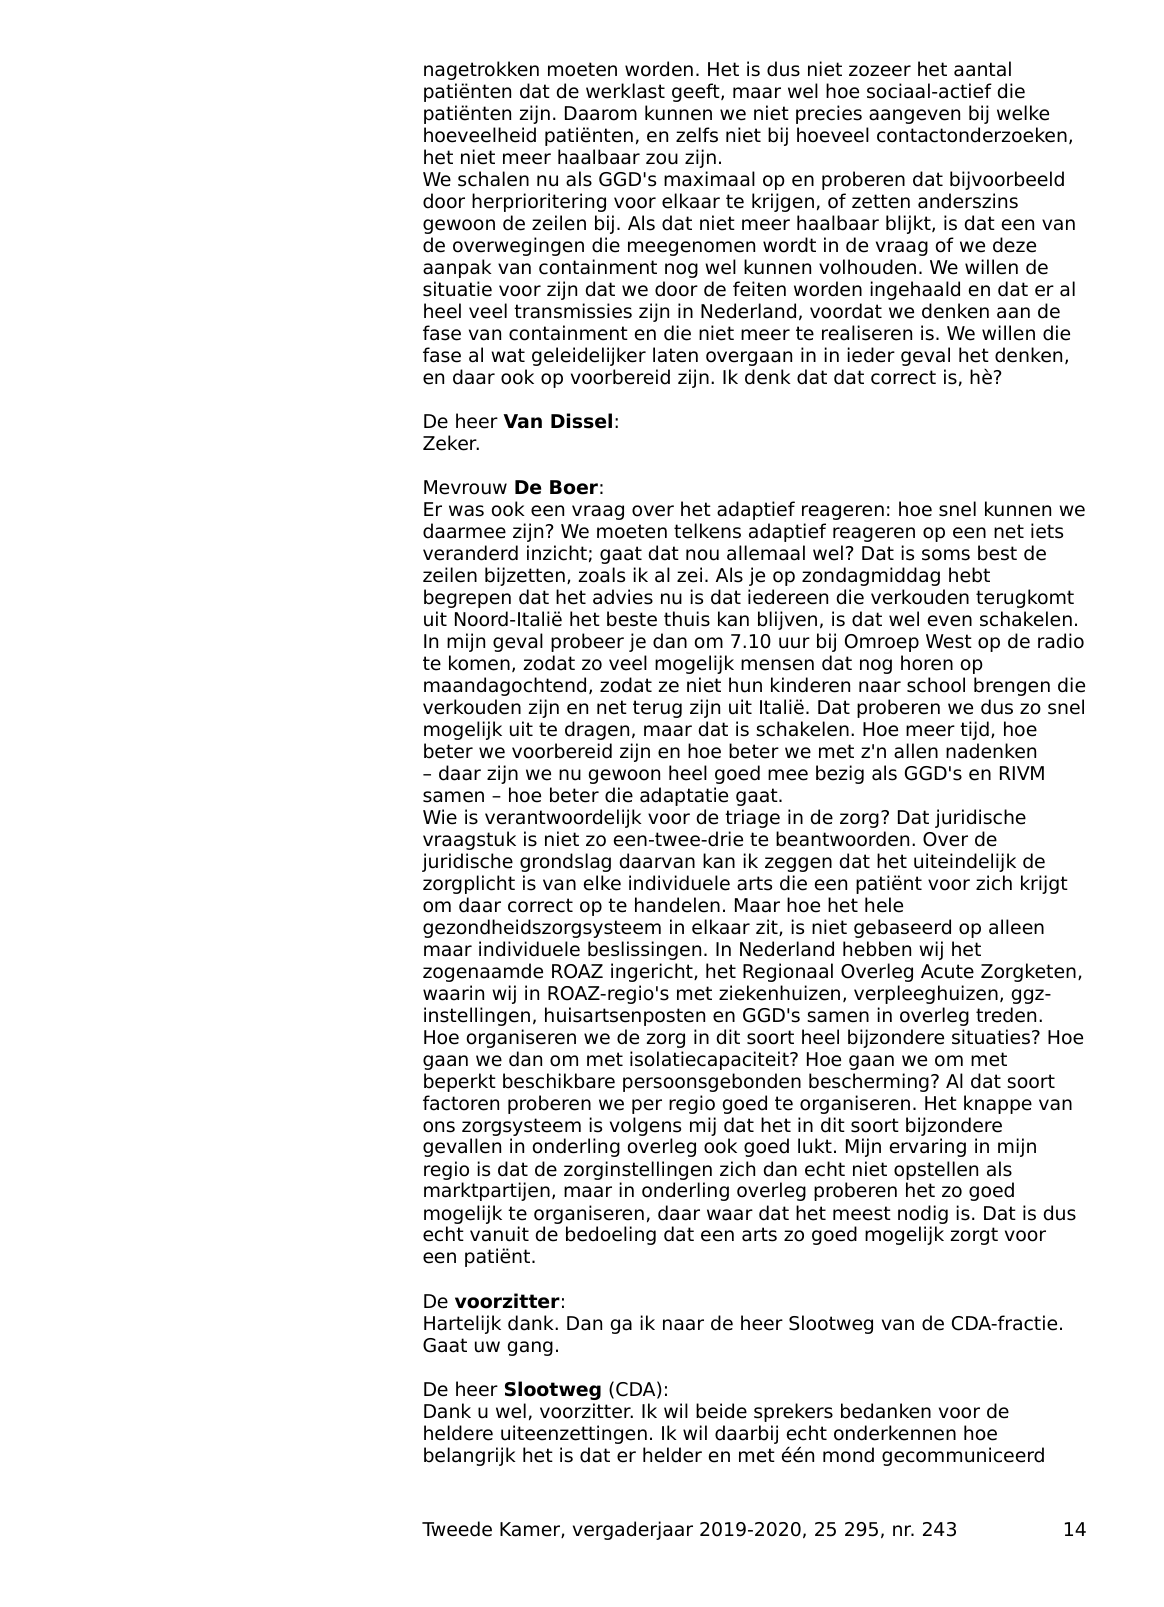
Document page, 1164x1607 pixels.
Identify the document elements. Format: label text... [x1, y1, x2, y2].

text Hartelijk dank. Dan ga ik naar de heer Slootweg van de CDA-fractie. Gaat uw gang. [422, 1312, 1087, 1356]
text We schalen nu als GGD's maximaal op en proberen dat bijvoorbeeld door herprioritering voor elkaar te krijgen, of zetten anderszins gewoon de zeilen bij. Als dat niet meer haalbaar blijkt, is dat een van de overwegingen die meegenomen wordt in de vraag of we deze aanpak van containment nog wel kunnen volhouden. We willen de situatie voor zijn dat we door de feiten worden ingehaald en dat er al heel veel transmissies zijn in Nederland, voordat we denken aan de fase van containment en die niet meer te realiseren is. We willen die fase al wat geleidelijker laten overgaan in in ieder geval het denken, en daar ook op voorbereid zijn. Ik denk dat dat correct is, hè? [422, 169, 1087, 389]
text nagetrokken moeten worden. Het is dus niet zozeer het aantal patiënten dat de werklast geeft, maar wel hoe sociaal-actief die patiënten zijn. Daarom kunnen we niet precies aangeven bij welke hoeveelheid patiënten, en zelfs niet bij hoeveel contactonderzoeken, het niet meer haalbaar zou zijn. [422, 59, 1087, 169]
text De heer Slootweg (CDA): [422, 1379, 1087, 1401]
text Er was ook een vraag over het adaptief reageren: hoe snel kunnen we daarmee zijn? We moeten telkens adaptief reageren op een net iets veranderd inzicht; gaat dat nou allemaal wel? Dat is soms best de zeilen bijzetten, zoals ik al zei. Als je op zondagmiddag hebt begrepen dat het advies nu is dat iedereen die verkouden terugkomt uit Noord-Italië het beste thuis kan blijven, is dat wel even schakelen. In mijn geval probeer je dan om 7.10 uur bij Omroep West op de radio te komen, zodat zo veel mogelijk mensen dat nog horen op maandagochtend, zodat ze niet hun kinderen naar school brengen die verkouden zijn en net terug zijn uit Italië. Dat proberen we dus zo snel mogelijk uit te dragen, maar dat is schakelen. Hoe meer tijd, hoe beter we voorbereid zijn en hoe beter we met z'n allen nadenken – daar zijn we nu gewoon heel goed mee bezig als GGD's en RIVM samen – hoe beter die adaptatie gaat. [422, 499, 1087, 807]
text De heer Van Dissel: [422, 411, 1087, 433]
text Zeker. [422, 433, 1087, 455]
text De voorzitter: [422, 1291, 1087, 1312]
text Mevrouw De Boer: [422, 477, 1087, 499]
text Dank u wel, voorzitter. Ik wil beide sprekers bedanken voor de heldere uiteenzettingen. Ik wil daarbij echt onderkennen hoe belangrijk het is dat er helder en met één mond gecommuniceerd [422, 1401, 1087, 1467]
text Wie is verantwoordelijk voor de triage in de zorg? Dat juridische vraagstuk is niet zo een-twee-drie te beantwoorden. Over de juridische grondslag daarvan kan ik zeggen dat het uiteindelijk de zorgplicht is van elke individuele arts die een patiënt voor zich krijgt om daar correct op te handelen. Maar hoe het hele gezondheidszorgsysteem in elkaar zit, is niet gebaseerd op alleen maar individuele beslissingen. In Nederland hebben wij het zogenaamde ROAZ ingericht, het Regionaal Overleg Acute Zorgketen, waarin wij in ROAZ-regio's met ziekenhuizen, verpleeghuizen, ggz-instellingen, huisartsenposten en GGD's samen in overleg treden. Hoe organiseren we de zorg in dit soort heel bijzondere situaties? Hoe gaan we dan om met isolatiecapaciteit? Hoe gaan we om met beperkt beschikbare persoonsgebonden bescherming? Al dat soort factoren proberen we per regio goed te organiseren. Het knappe van ons zorgsysteem is volgens mij dat het in dit soort bijzondere gevallen in onderling overleg ook goed lukt. Mijn ervaring in mijn regio is dat de zorginstellingen zich dan echt niet opstellen als marktpartijen, maar in onderling overleg proberen het zo goed mogelijk te organiseren, daar waar dat het meest nodig is. Dat is dus echt vanuit de bedoeling dat een arts zo goed mogelijk zorgt voor een patiënt. [422, 807, 1087, 1268]
